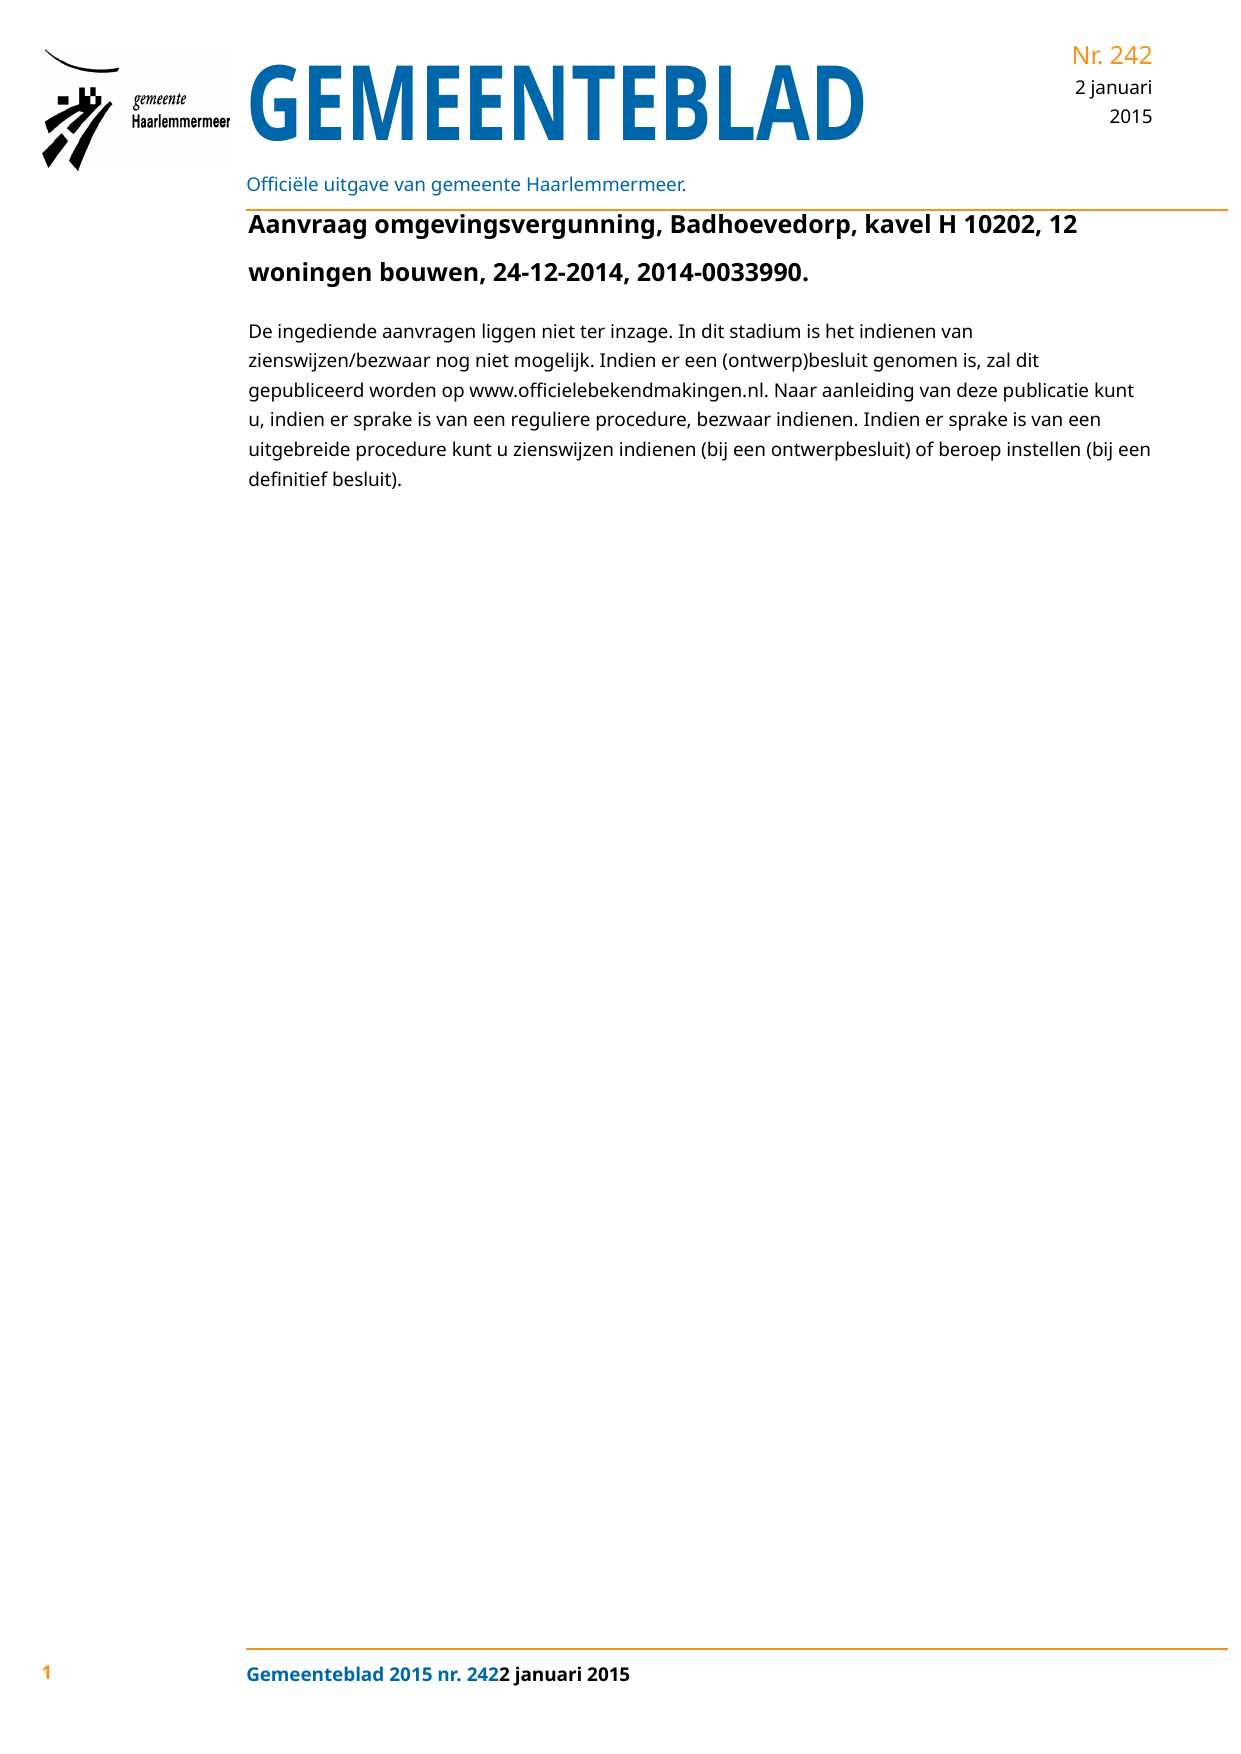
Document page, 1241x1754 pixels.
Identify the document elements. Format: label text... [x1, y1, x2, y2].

picture [41, 47, 231, 172]
text De ingediende aanvragen liggen niet ter inzage. In dit stadium is het indienen van zienswijzen/bezwaar nog niet mogelijk. Indien er een (ontwerp)besluit genomen is, zal dit gepubliceerd worden op www.officielebekendmakingen.nl. Naar aanleiding van deze publicatie kunt u, indien er sprake is van een reguliere procedure, bezwaar indienen. Indien er sprake is van een uitgebreide procedure kunt u zienswijzen indienen (bij een ontwerpbesluit) of beroep instellen (bij een definitief besluit). [248, 318, 1152, 492]
text Aanvraag omgevingsvergunning, Badhoevedorp, kavel H 10202, 12 woningen bouwen, 24-12-2014, 2014-0033990. [248, 211, 1152, 288]
